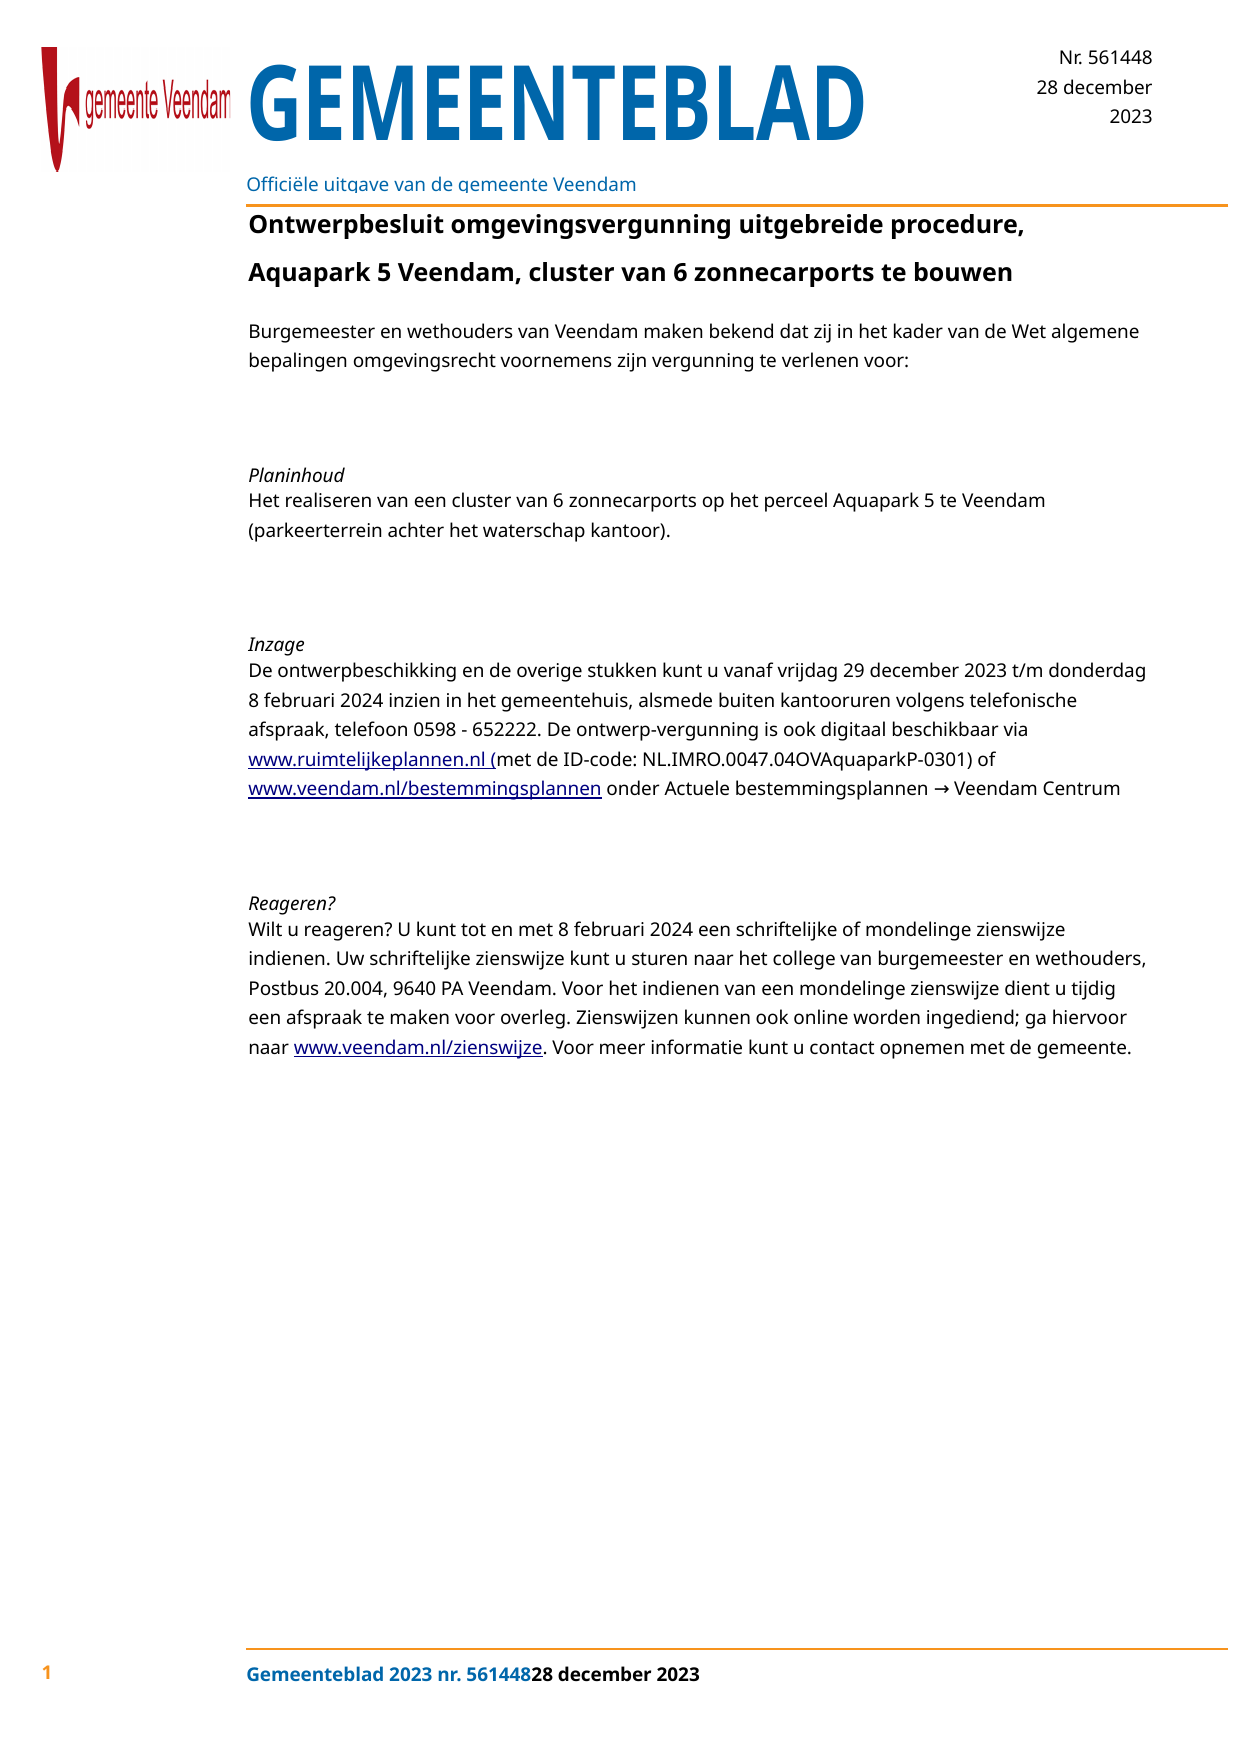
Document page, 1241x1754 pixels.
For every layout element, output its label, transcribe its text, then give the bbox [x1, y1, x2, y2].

text Planinhoud [248, 462, 1152, 488]
picture [41, 47, 231, 172]
text Het realiseren van een cluster van 6 zonnecarports op het perceel Aquapark 5 te Veendam (parkeerterrein achter het waterschap kantoor). [248, 488, 1152, 543]
text Reageren? [248, 890, 1152, 916]
text Wilt u reageren? U kunt tot en met 8 februari 2024 een schriftelijke of mondelinge zienswijze indienen. Uw schriftelijke zienswijze kunt u sturen naar het college van burgemeester en wethouders, Postbus 20.004, 9640 PA Veendam. Voor het indienen van een mondelinge zienswijze dient u tijdig een afspraak te maken voor overleg. Zienswijzen kunnen ook online worden ingediend; ga hiervoor naar www.veendam.nl/zienswijze. Voor meer informatie kunt u contact opnemen met de gemeente. [248, 916, 1152, 1060]
text Burgemeester en wethouders van Veendam maken bekend dat zij in het kader van de Wet algemene bepalingen omgevingsrecht voornemens zijn vergunning te verlenen voor: [248, 318, 1152, 373]
text Ontwerpbesluit omgevingsvergunning uitgebreide procedure, Aquapark 5 Veendam, cluster van 6 zonnecarports te bouwen [248, 207, 1152, 288]
text De ontwerpbeschikking en de overige stukken kunt u vanaf vrijdag 29 december 2023 t/m donderdag 8 februari 2024 inzien in het gemeentehuis, alsmede buiten kantooruren volgens telefonische afspraak, telefoon 0598 - 652222. De ontwerp-vergunning is ook digitaal beschikbaar via www.ruimtelijkeplannen.nl (met de ID-code: NL.IMRO.0047.04OVAquaparkP-0301) of www.veendam.nl/bestemmingsplannen onder Actuele bestemmingsplannen → Veendam Centrum [248, 657, 1152, 801]
text Inzage [248, 632, 1152, 657]
